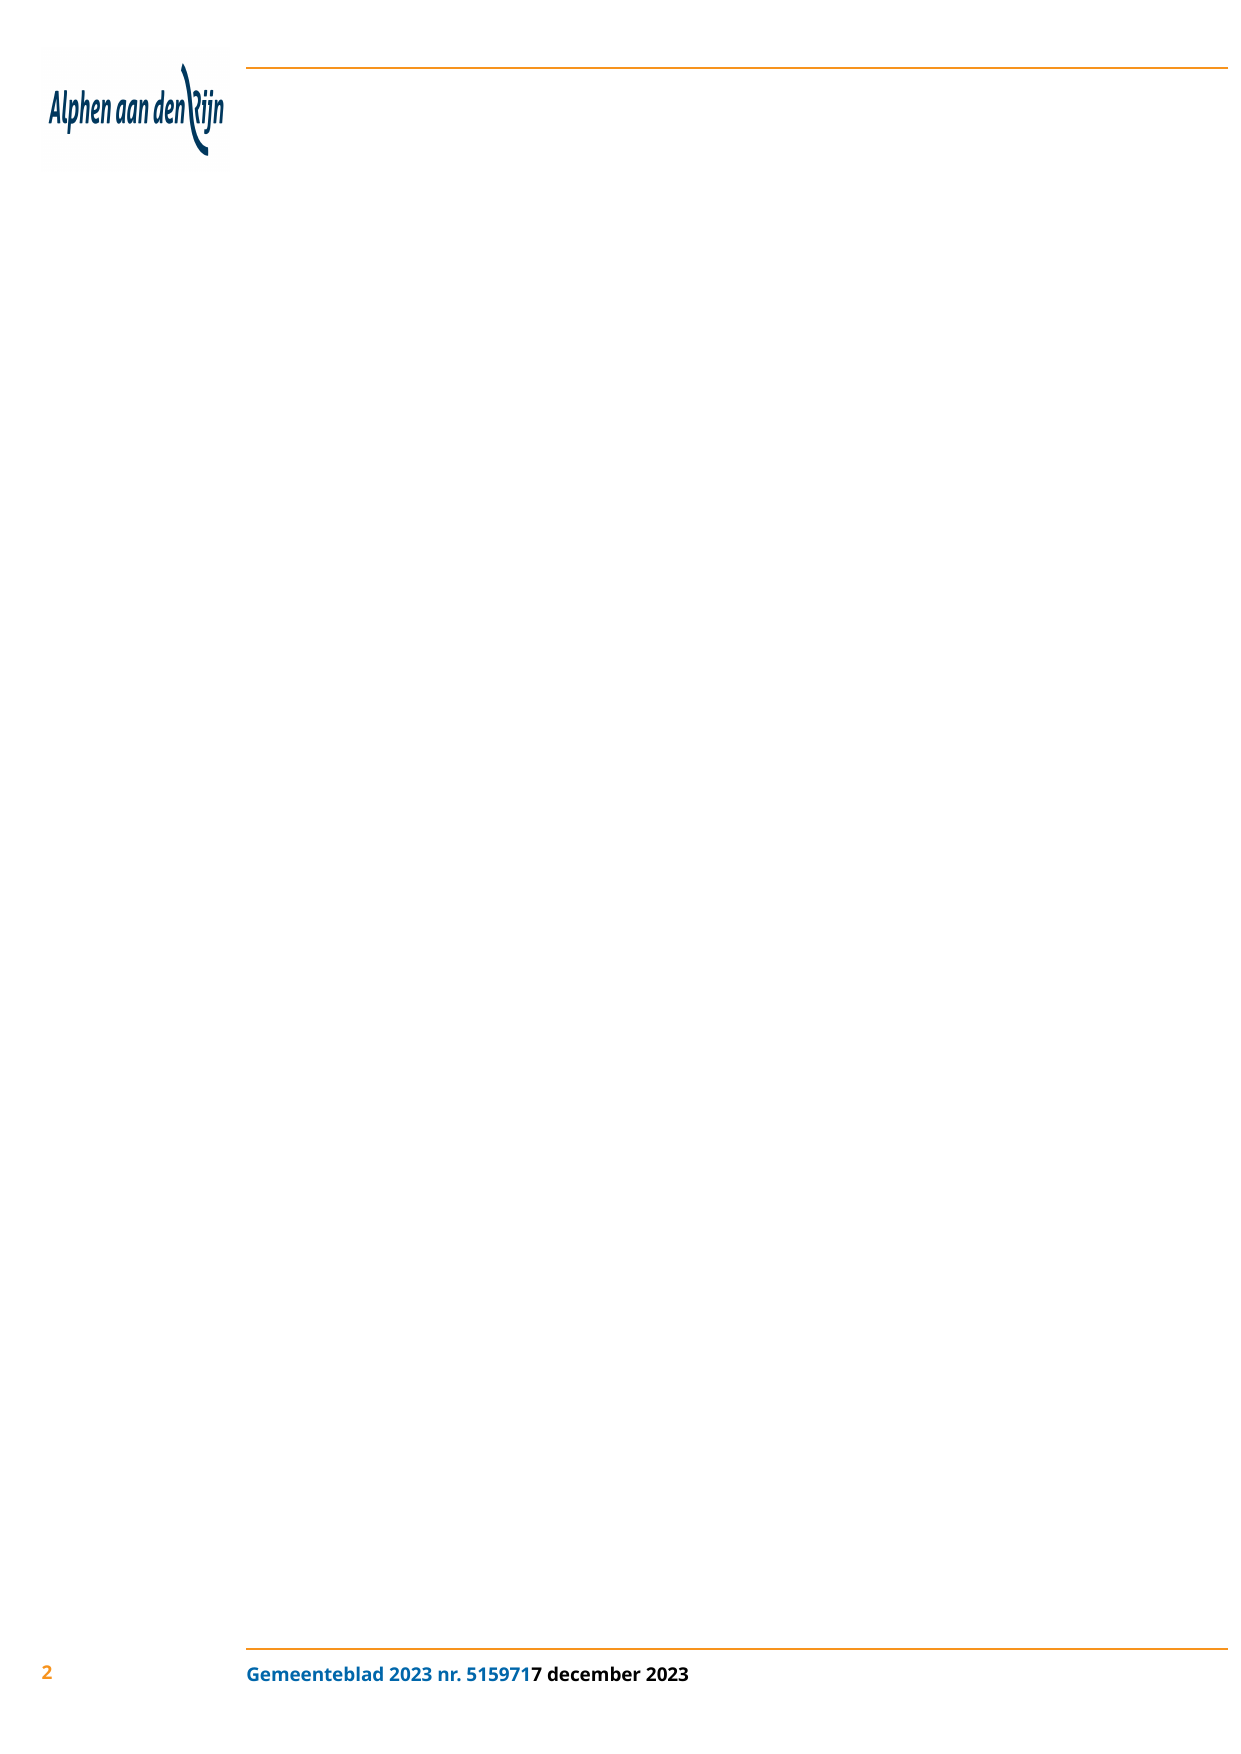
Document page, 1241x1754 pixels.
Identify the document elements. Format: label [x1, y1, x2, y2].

picture [41, 47, 231, 172]
